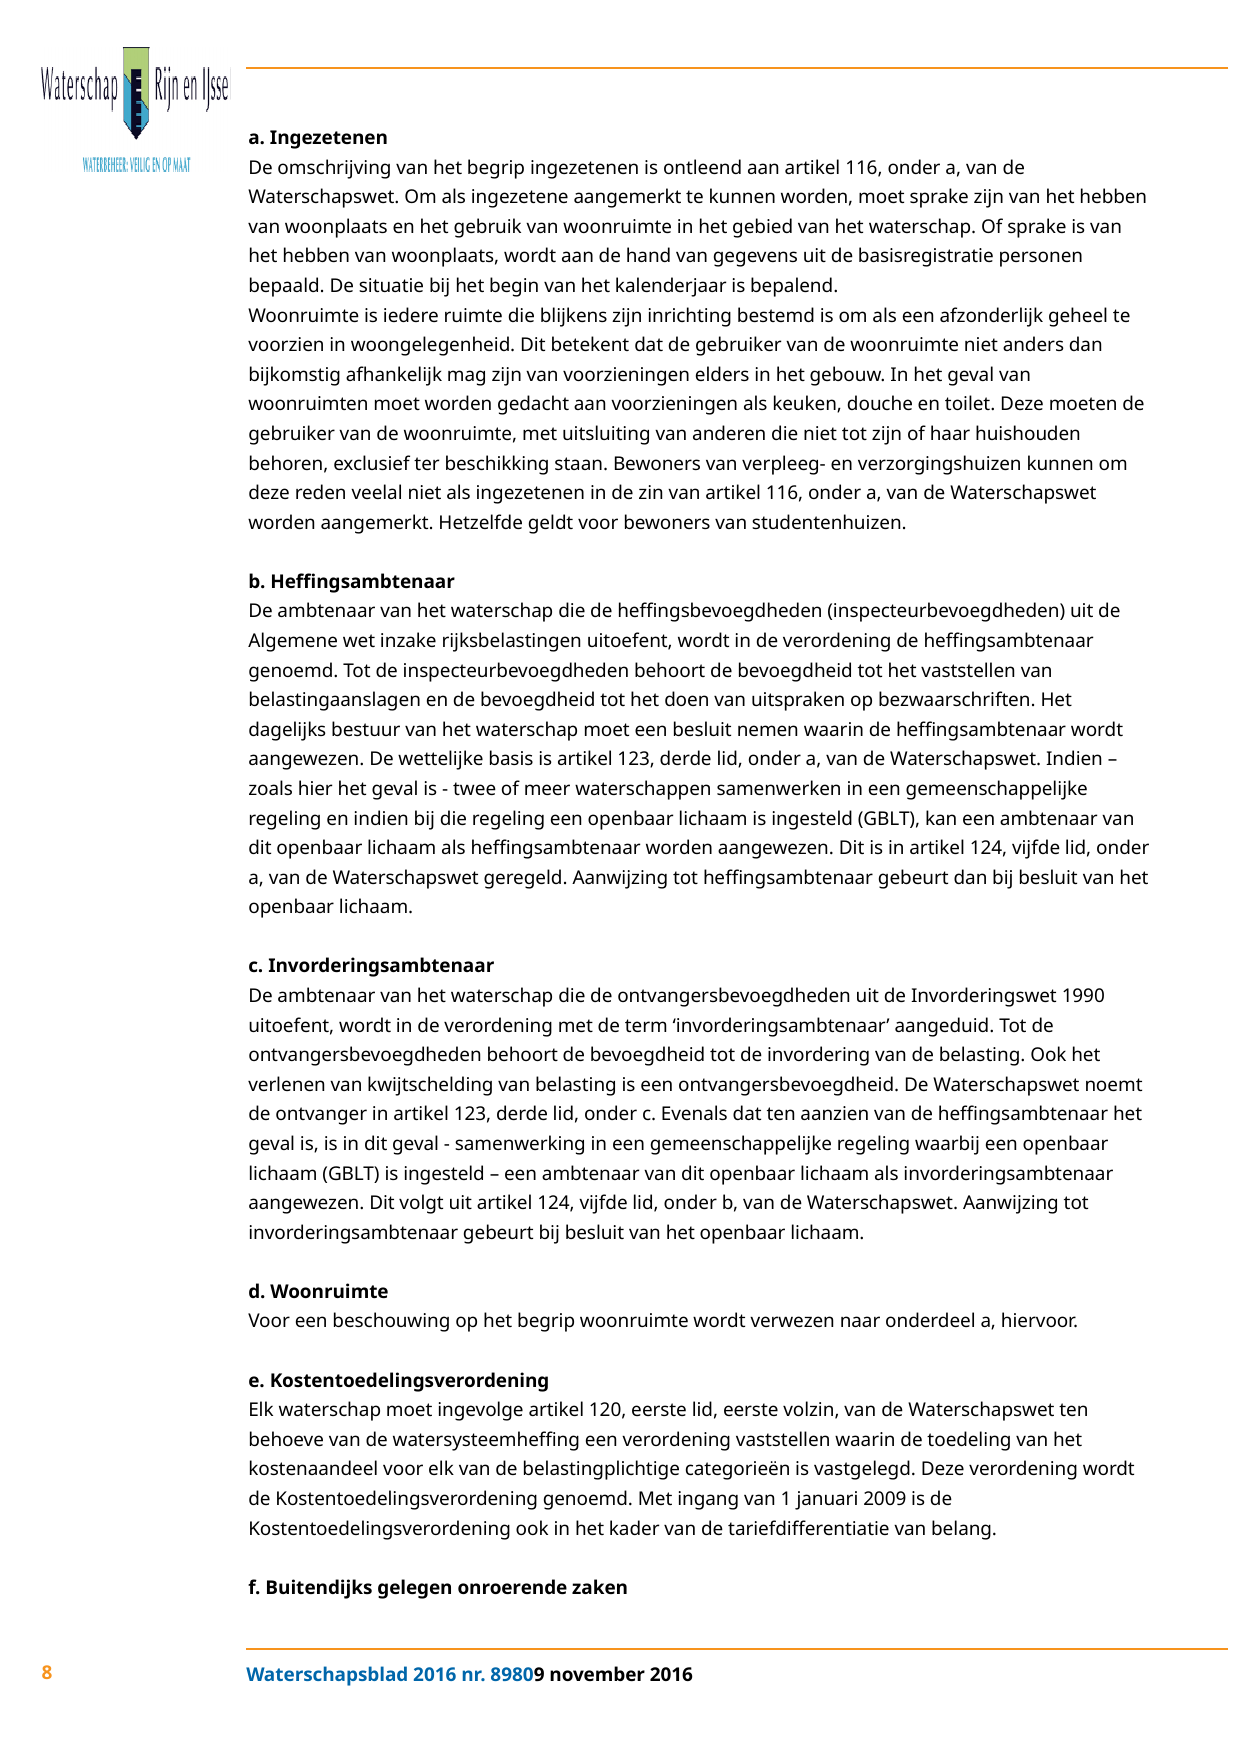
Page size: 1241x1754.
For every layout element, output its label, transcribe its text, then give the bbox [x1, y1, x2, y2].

text De omschrijving van het begrip ingezetenen is ontleend aan artikel 116, onder a, van de Waterschapswet. Om als ingezetene aangemerkt te kunnen worden, moet sprake zijn van het hebben van woonplaats en het gebruik van woonruimte in het gebied van het waterschap. Of sprake is van het hebben van woonplaats, wordt aan de hand van gegevens uit de basisregistratie personen bepaald. De situatie bij het begin van het kalenderjaar is bepalend. [248, 154, 1152, 298]
text c. Invorderingsambtenaar [248, 953, 1152, 978]
text Woonruimte is iedere ruimte die blijkens zijn inrichting bestemd is om als een afzonderlijk geheel te voorzien in woongelegenheid. Dit betekent dat de gebruiker van de woonruimte niet anders dan bijkomstig afhankelijk mag zijn van voorzieningen elders in het gebouw. In het geval van woonruimten moet worden gedacht aan voorzieningen als keuken, douche en toilet. Deze moeten de gebruiker van de woonruimte, met uitsluiting van anderen die niet tot zijn of haar huishouden behoren, exclusief ter beschikking staan. Bewoners van verpleeg- en verzorgingshuizen kunnen om deze reden veelal niet als ingezetenen in de zin van artikel 116, onder a, van de Waterschapswet worden aangemerkt. Hetzelfde geldt voor bewoners van studentenhuizen. [248, 302, 1152, 535]
text e. Kostentoedelingsverordening [248, 1367, 1152, 1393]
text f. Buitendijks gelegen onroerende zaken [248, 1574, 1152, 1600]
text Elk waterschap moet ingevolge artikel 120, eerste lid, eerste volzin, van de Waterschapswet ten behoeve van de watersysteemheffing een verordening vaststellen waarin de toedeling van het kostenaandeel voor elk van de belastingplichtige categorieën is vastgelegd. Deze verordening wordt de Kostentoedelingsverordening genoemd. Met ingang van 1 januari 2009 is de Kostentoedelingsverordening ook in het kader van de tariefdifferentiatie van belang. [248, 1396, 1152, 1541]
text De ambtenaar van het waterschap die de ontvangersbevoegdheden uit de Invorderingswet 1990 uitoefent, wordt in de verordening met de term ‘invorderingsambtenaar’ aangeduid. Tot de ontvangersbevoegdheden behoort de bevoegdheid tot de invordering van de belasting. Ook het verlenen van kwijtschelding van belasting is een ontvangersbevoegdheid. De Waterschapswet noemt de ontvanger in artikel 123, derde lid, onder c. Evenals dat ten aanzien van de heffingsambtenaar het geval is, is in dit geval - samenwerking in een gemeenschappelijke regeling waarbij een openbaar lichaam (GBLT) is ingesteld – een ambtenaar van dit openbaar lichaam als invorderingsambtenaar aangewezen. Dit volgt uit artikel 124, vijfde lid, onder b, van de Waterschapswet. Aanwijzing tot invorderingsambtenaar gebeurt bij besluit van het openbaar lichaam. [248, 982, 1152, 1245]
text De ambtenaar van het waterschap die de heffingsbevoegdheden (inspecteurbevoegdheden) uit de Algemene wet inzake rijksbelastingen uitoefent, wordt in de verordening de heffingsambtenaar genoemd. Tot de inspecteurbevoegdheden behoort de bevoegdheid tot het vaststellen van belastingaanslagen en de bevoegdheid tot het doen van uitspraken op bezwaarschriften. Het dagelijks bestuur van het waterschap moet een besluit nemen waarin de heffingsambtenaar wordt aangewezen. De wettelijke basis is artikel 123, derde lid, onder a, van de Waterschapswet. Indien – zoals hier het geval is - twee of meer waterschappen samenwerken in een gemeenschappelijke regeling en indien bij die regeling een openbaar lichaam is ingesteld (GBLT), kan een ambtenaar van dit openbaar lichaam als heffingsambtenaar worden aangewezen. Dit is in artikel 124, vijfde lid, onder a, van de Waterschapswet geregeld. Aanwijzing tot heffingsambtenaar gebeurt dan bij besluit van het openbaar lichaam. [248, 598, 1152, 919]
text b. Heffingsambtenaar [248, 568, 1152, 594]
picture [41, 47, 231, 172]
text d. Woonruimte [248, 1278, 1152, 1304]
text Voor een beschouwing op het begrip woonruimte wordt verwezen naar onderdeel a, hiervoor. [248, 1308, 1152, 1333]
text a. Ingezetenen [248, 124, 1152, 150]
